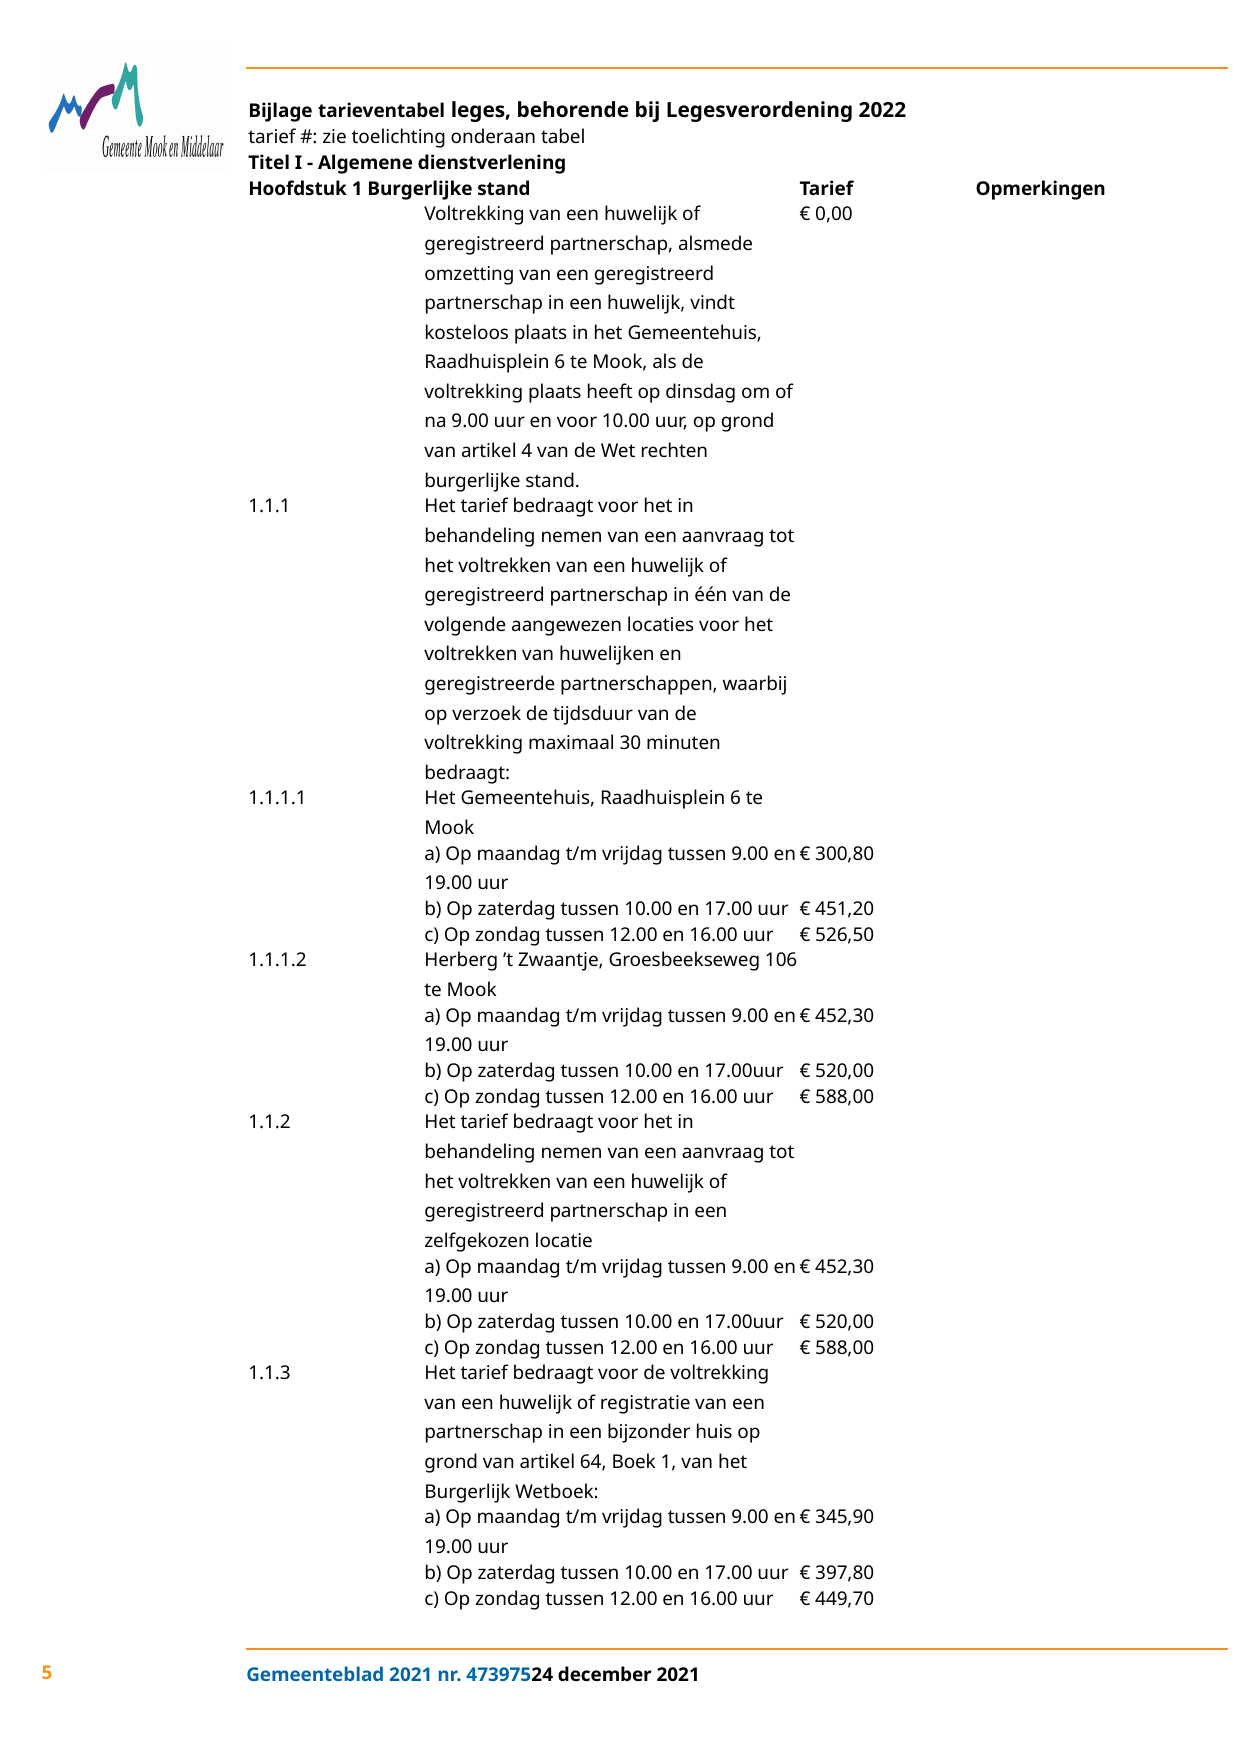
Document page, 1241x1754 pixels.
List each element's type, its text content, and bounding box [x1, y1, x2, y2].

table_cell a) Op maandag t/m vrijdag tussen 9.00 en 19.00 uur [424, 840, 799, 895]
table_cell a) Op maandag t/m vrijdag tussen 9.00 en 19.00 uur [424, 1253, 799, 1308]
table_cell b) Op zaterdag tussen 10.00 en 17.00 uur [424, 895, 799, 921]
table_cell 1.1.2 [248, 1109, 424, 1253]
table_cell [248, 895, 424, 921]
table_cell € 452,30 [799, 1002, 975, 1057]
table_cell [975, 895, 1152, 921]
table_cell b) Op zaterdag tussen 10.00 en 17.00uur [424, 1057, 799, 1083]
table_cell b) Op zaterdag tussen 10.00 en 17.00uur [424, 1308, 799, 1334]
table_cell € 526,50 [799, 921, 975, 947]
table_cell [799, 493, 975, 784]
table_cell [248, 1585, 424, 1610]
table_cell [248, 1308, 424, 1334]
table_cell [975, 1308, 1152, 1334]
table_cell [975, 201, 1152, 493]
table_cell [975, 785, 1152, 840]
table_cell [975, 840, 1152, 895]
table_cell Het tarief bedraagt voor de voltrekking van een huwelijk of registratie van een partnerschap in een bijzonder huis op grond van artikel 64, Boek 1, van het Burgerlijk Wetboek: [424, 1360, 799, 1504]
text Bijlage tarieventabel leges, behorende bij Legesverordening 2022 [248, 95, 1152, 123]
table_cell 1.1.3 [248, 1360, 424, 1504]
table_cell Het tarief bedraagt voor het in behandeling nemen van een aanvraag tot het voltrekken van een huwelijk of geregistreerd partnerschap in één van de volgende aangewezen locaties voor het voltrekken van huwelijken en geregistreerde partnerschappen, waarbij op verzoek de tijdsduur van de voltrekking maximaal 30 minuten bedraagt: [424, 493, 799, 784]
table_cell [799, 947, 975, 1002]
table_cell a) Op maandag t/m vrijdag tussen 9.00 en 19.00 uur [424, 1504, 799, 1559]
table_cell Herberg ’t Zwaantje, Groesbeekseweg 106 te Mook [424, 947, 799, 1002]
table_cell Titel I - Algemene dienstverlening [248, 149, 1152, 175]
table_cell [248, 1559, 424, 1585]
table_cell [799, 1109, 975, 1253]
table_cell [248, 1253, 424, 1308]
table_cell 1.1.1 [248, 493, 424, 784]
table_cell c) Op zondag tussen 12.00 en 16.00 uur [424, 1334, 799, 1359]
table_cell [248, 1334, 424, 1359]
table_cell a) Op maandag t/m vrijdag tussen 9.00 en 19.00 uur [424, 1002, 799, 1057]
table_cell € 300,80 [799, 840, 975, 895]
table_cell [975, 947, 1152, 1002]
table_cell Het tarief bedraagt voor het in behandeling nemen van een aanvraag tot het voltrekken van een huwelijk of geregistreerd partnerschap in een zelfgekozen locatie [424, 1109, 799, 1253]
table_cell 1.1.1.1 [248, 785, 424, 840]
table_cell Voltrekking van een huwelijk of geregistreerd partnerschap, alsmede omzetting van een geregistreerd partnerschap in een huwelijk, vindt kosteloos plaats in het Gemeentehuis, Raadhuisplein 6 te Mook, als de voltrekking plaats heeft op dinsdag om of na 9.00 uur en voor 10.00 uur, op grond van artikel 4 van de Wet rechten burgerlijke stand. [424, 201, 799, 493]
table_cell € 588,00 [799, 1334, 975, 1359]
table_cell € 452,30 [799, 1253, 975, 1308]
table_cell [975, 1360, 1152, 1504]
table_cell [975, 1109, 1152, 1253]
table_cell [248, 1083, 424, 1109]
table_cell Het Gemeentehuis, Raadhuisplein 6 te Mook [424, 785, 799, 840]
table_cell € 451,20 [799, 895, 975, 921]
table_cell [975, 921, 1152, 947]
table_cell [248, 201, 424, 493]
table_cell [248, 1504, 424, 1559]
table_cell € 520,00 [799, 1057, 975, 1083]
table_cell [975, 1002, 1152, 1057]
table_cell [975, 1504, 1152, 1559]
table_cell € 0,00 [799, 201, 975, 493]
table_cell [975, 1559, 1152, 1585]
table_cell b) Op zaterdag tussen 10.00 en 17.00 uur [424, 1559, 799, 1585]
table_cell [975, 1083, 1152, 1109]
table_cell Opmerkingen [975, 175, 1152, 201]
table_cell Tarief [799, 175, 975, 201]
table_cell [799, 1360, 975, 1504]
table_cell [975, 1253, 1152, 1308]
table_cell [248, 1002, 424, 1057]
table_cell 1.1.1.2 [248, 947, 424, 1002]
table_cell [975, 1057, 1152, 1083]
table_cell [248, 1057, 424, 1083]
table_cell € 449,70 [799, 1585, 975, 1610]
picture [41, 47, 231, 172]
table_cell [248, 921, 424, 947]
table_cell [975, 1334, 1152, 1359]
table_header tarief #: zie toelichting onderaan tabel [248, 124, 1152, 149]
table_cell € 397,80 [799, 1559, 975, 1585]
table_cell [975, 1585, 1152, 1610]
table_cell c) Op zondag tussen 12.00 en 16.00 uur [424, 1585, 799, 1610]
table_cell € 520,00 [799, 1308, 975, 1334]
table_cell c) Op zondag tussen 12.00 en 16.00 uur [424, 1083, 799, 1109]
table_cell € 345,90 [799, 1504, 975, 1559]
table_cell € 588,00 [799, 1083, 975, 1109]
table_cell [799, 785, 975, 840]
table_cell [975, 493, 1152, 784]
table_cell c) Op zondag tussen 12.00 en 16.00 uur [424, 921, 799, 947]
table_cell Hoofdstuk 1 Burgerlijke stand [248, 175, 799, 201]
table_cell [248, 840, 424, 895]
